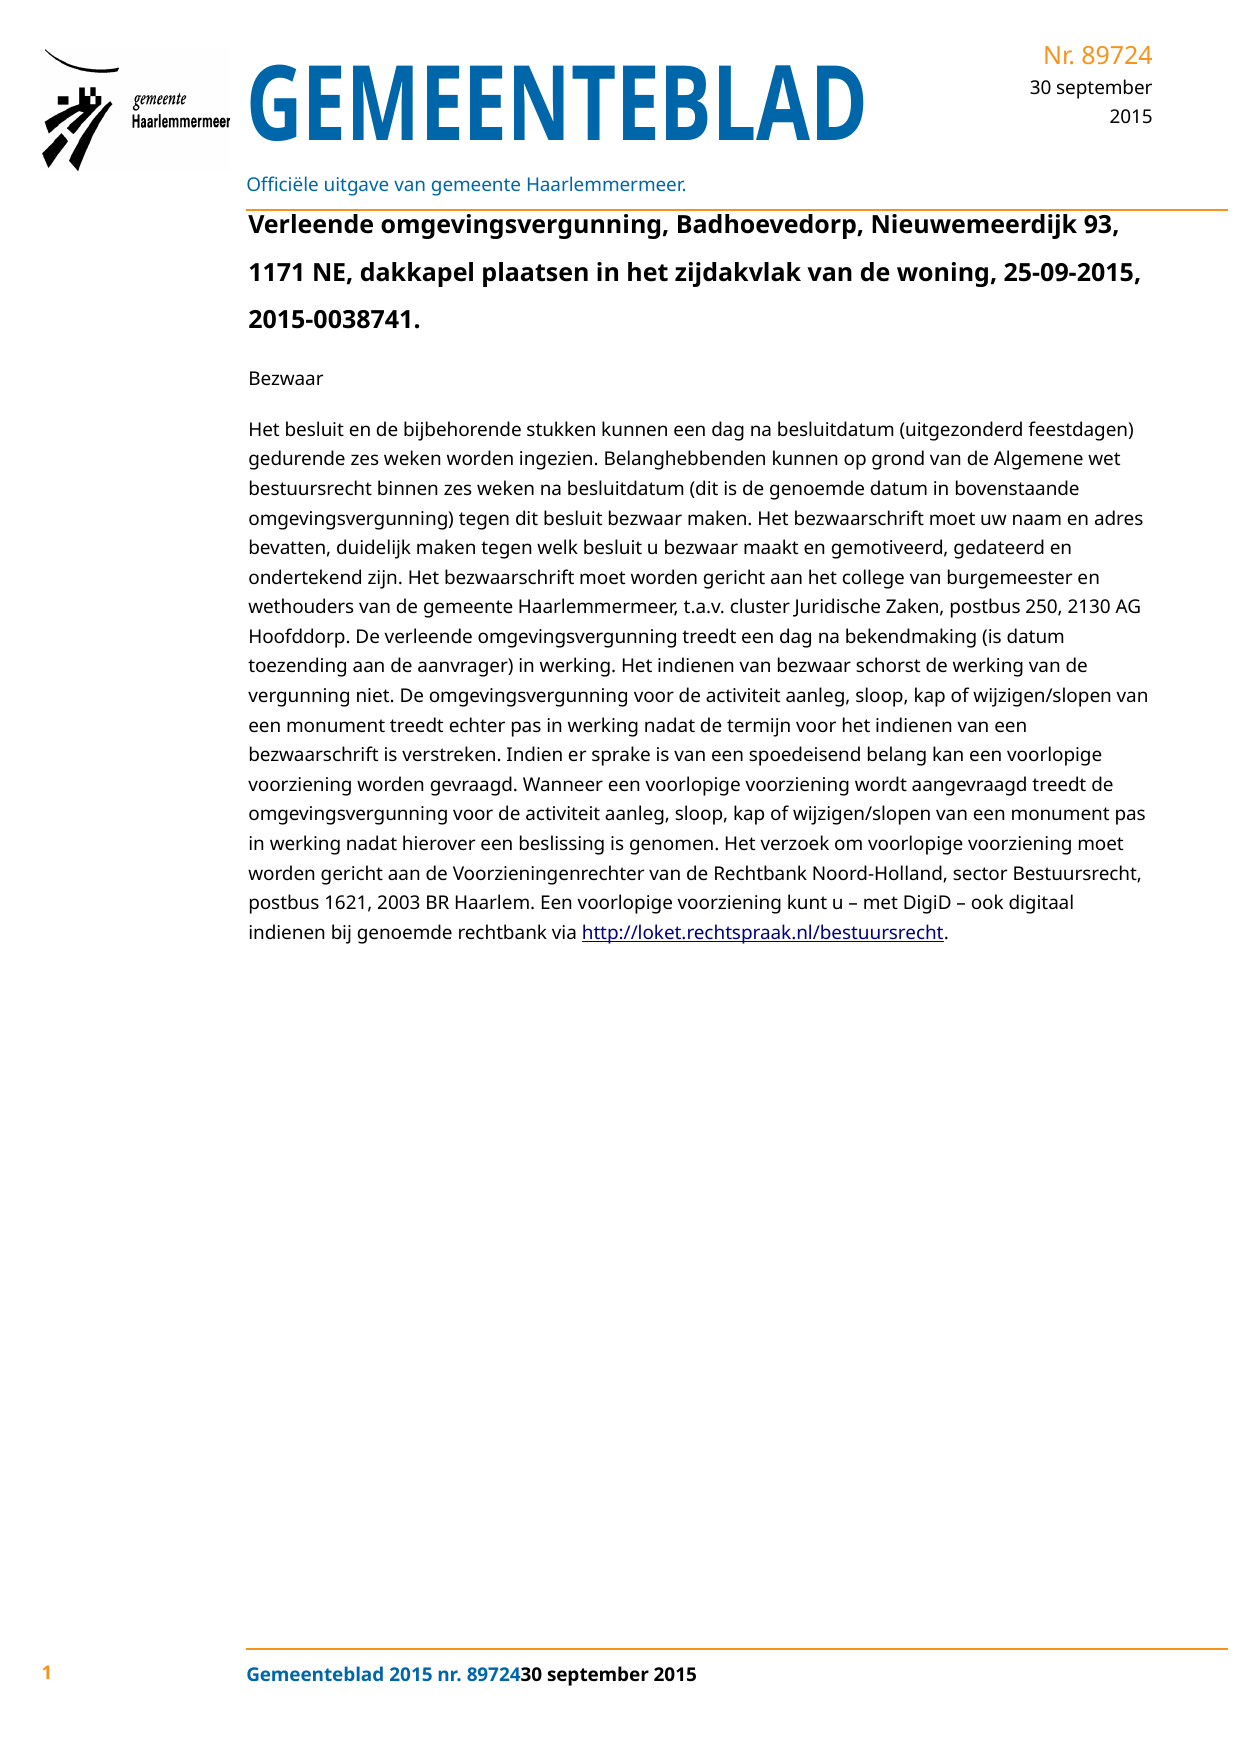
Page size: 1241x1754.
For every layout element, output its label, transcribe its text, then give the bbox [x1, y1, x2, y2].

text Het besluit en de bijbehorende stukken kunnen een dag na besluitdatum (uitgezonderd feestdagen) gedurende zes weken worden ingezien. Belanghebbenden kunnen op grond van de Algemene wet bestuursrecht binnen zes weken na besluitdatum (dit is de genoemde datum in bovenstaande omgevingsvergunning) tegen dit besluit bezwaar maken. Het bezwaarschrift moet uw naam en adres bevatten, duidelijk maken tegen welk besluit u bezwaar maakt en gemotiveerd, gedateerd en ondertekend zijn. Het bezwaarschrift moet worden gericht aan het college van burgemeester en wethouders van de gemeente Haarlemmermeer, t.a.v. cluster Juridische Zaken, postbus 250, 2130 AG Hoofddorp. De verleende omgevingsvergunning treedt een dag na bekendmaking (is datum toezending aan de aanvrager) in werking. Het indienen van bezwaar schorst de werking van de vergunning niet. De omgevingsvergunning voor de activiteit aanleg, sloop, kap of wijzigen/slopen van een monument treedt echter pas in werking nadat de termijn voor het indienen van een bezwaarschrift is verstreken. Indien er sprake is van een spoedeisend belang kan een voorlopige voorziening worden gevraagd. Wanneer een voorlopige voorziening wordt aangevraagd treedt de omgevingsvergunning voor de activiteit aanleg, sloop, kap of wijzigen/slopen van een monument pas in werking nadat hierover een beslissing is genomen. Het verzoek om voorlopige voorziening moet worden gericht aan de Voorzieningenrechter van de Rechtbank Noord-Holland, sector Bestuursrecht, postbus 1621, 2003 BR Haarlem. Een voorlopige voorziening kunt u – met DigiD – ook digitaal indienen bij genoemde rechtbank via http://loket.rechtspraak.nl/bestuursrecht. [248, 416, 1152, 944]
text Bezwaar [248, 366, 1152, 391]
text Verleende omgevingsvergunning, Badhoevedorp, Nieuwemeerdijk 93, 1171 NE, dakkapel plaatsen in het zijdakvlak van de woning, 25-09-2015, 2015-0038741. [248, 211, 1152, 336]
picture [41, 47, 231, 172]
